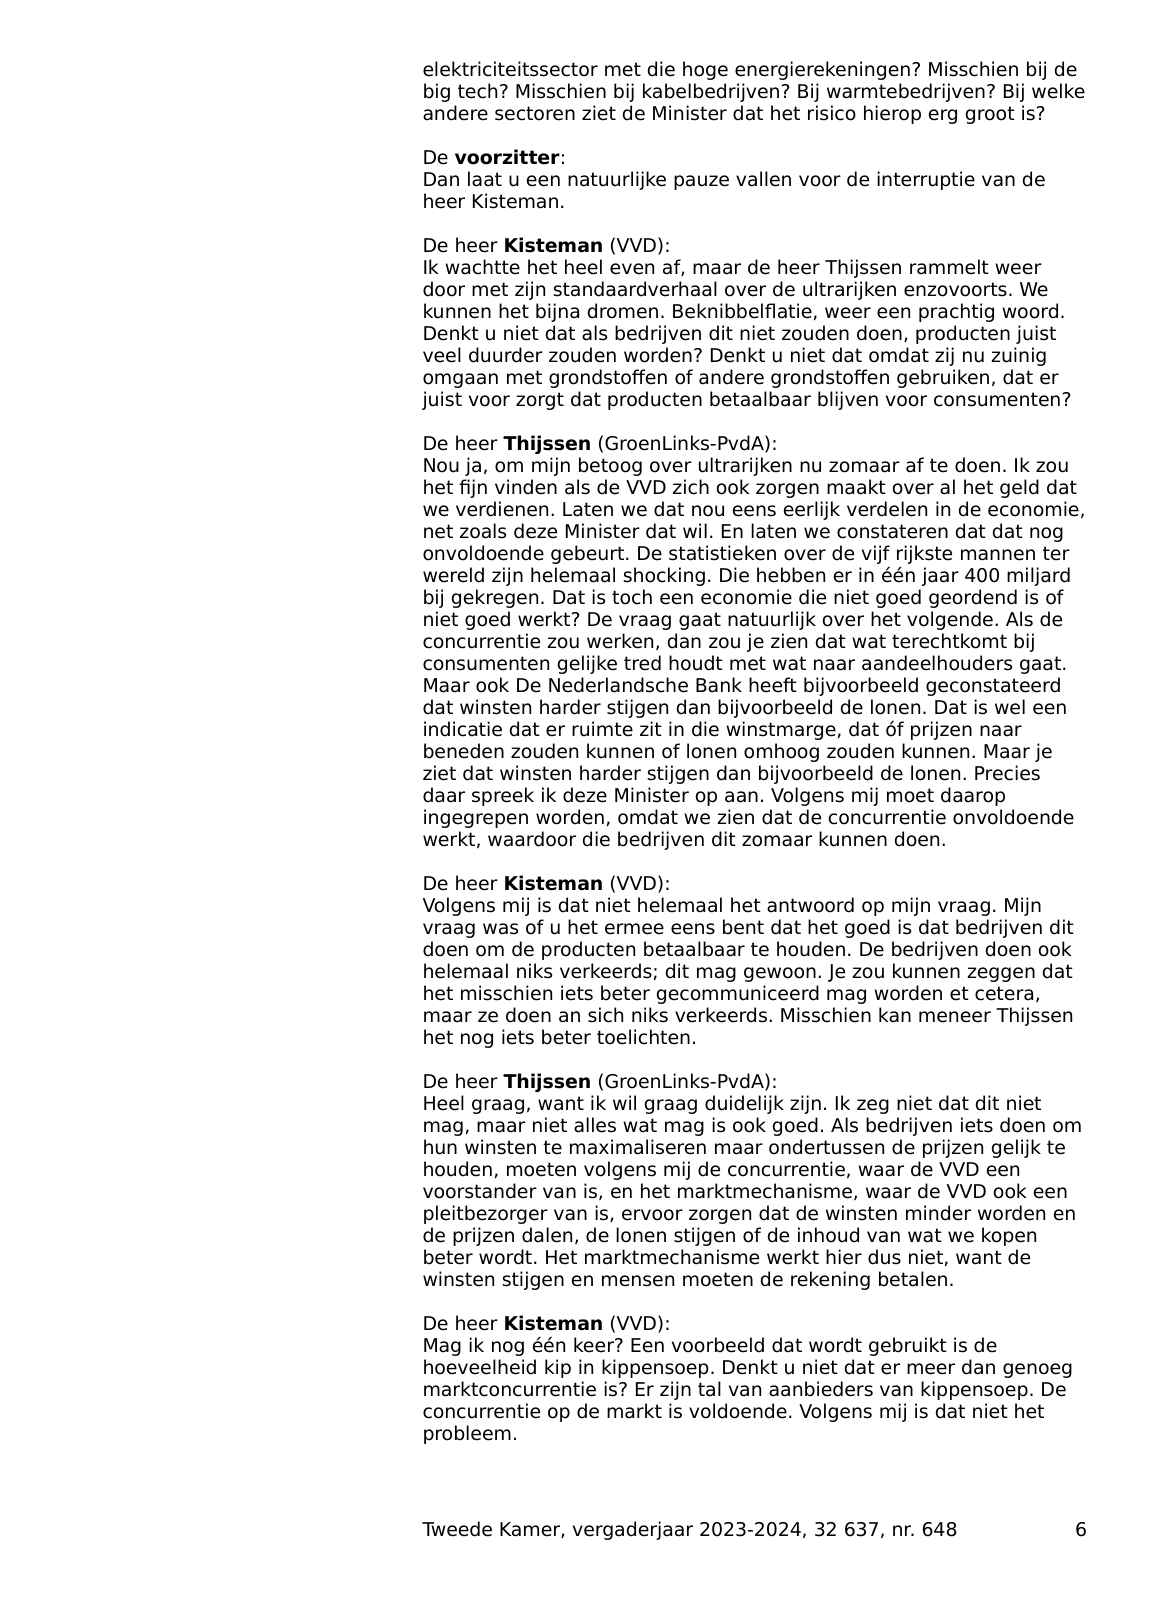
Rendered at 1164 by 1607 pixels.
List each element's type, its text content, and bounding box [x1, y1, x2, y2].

text Mag ik nog één keer? Een voorbeeld dat wordt gebruikt is de hoeveelheid kip in kippensoep. Denkt u niet dat er meer dan genoeg marktconcurrentie is? Er zijn tal van aanbieders van kippensoep. De concurrentie op de markt is voldoende. Volgens mij is dat niet het probleem. [422, 1335, 1087, 1445]
text De heer Thijssen (GroenLinks-PvdA): [422, 1071, 1087, 1093]
text De heer Thijssen (GroenLinks-PvdA): [422, 433, 1087, 455]
text Heel graag, want ik wil graag duidelijk zijn. Ik zeg niet dat dit niet mag, maar niet alles wat mag is ook goed. Als bedrijven iets doen om hun winsten te maximaliseren maar ondertussen de prijzen gelijk te houden, moeten volgens mij de concurrentie, waar de VVD een voorstander van is, en het marktmechanisme, waar de VVD ook een pleitbezorger van is, ervoor zorgen dat de winsten minder worden en de prijzen dalen, de lonen stijgen of de inhoud van wat we kopen beter wordt. Het marktmechanisme werkt hier dus niet, want de winsten stijgen en mensen moeten de rekening betalen. [422, 1093, 1087, 1291]
text Dan laat u een natuurlijke pauze vallen voor de interruptie van de heer Kisteman. [422, 169, 1087, 213]
text elektriciteitssector met die hoge energierekeningen? Misschien bij de big tech? Misschien bij kabelbedrijven? Bij warmtebedrijven? Bij welke andere sectoren ziet de Minister dat het risico hierop erg groot is? [422, 59, 1087, 125]
text De heer Kisteman (VVD): [422, 235, 1087, 257]
text Nou ja, om mijn betoog over ultrarijken nu zomaar af te doen. Ik zou het fijn vinden als de VVD zich ook zorgen maakt over al het geld dat we verdienen. Laten we dat nou eens eerlijk verdelen in de economie, net zoals deze Minister dat wil. En laten we constateren dat dat nog onvoldoende gebeurt. De statistieken over de vijf rijkste mannen ter wereld zijn helemaal shocking. Die hebben er in één jaar 400 miljard bij gekregen. Dat is toch een economie die niet goed geordend is of niet goed werkt? De vraag gaat natuurlijk over het volgende. Als de concurrentie zou werken, dan zou je zien dat wat terechtkomt bij consumenten gelijke tred houdt met wat naar aandeelhouders gaat. Maar ook De Nederlandsche Bank heeft bijvoorbeeld geconstateerd dat winsten harder stijgen dan bijvoorbeeld de lonen. Dat is wel een indicatie dat er ruimte zit in die winstmarge, dat óf prijzen naar beneden zouden kunnen of lonen omhoog zouden kunnen. Maar je ziet dat winsten harder stijgen dan bijvoorbeeld de lonen. Precies daar spreek ik deze Minister op aan. Volgens mij moet daarop ingegrepen worden, omdat we zien dat de concurrentie onvoldoende werkt, waardoor die bedrijven dit zomaar kunnen doen. [422, 455, 1087, 851]
text De heer Kisteman (VVD): [422, 873, 1087, 895]
text De heer Kisteman (VVD): [422, 1313, 1087, 1335]
text Ik wachtte het heel even af, maar de heer Thijssen rammelt weer door met zijn standaardverhaal over de ultrarijken enzovoorts. We kunnen het bijna dromen. Beknibbelflatie, weer een prachtig woord. Denkt u niet dat als bedrijven dit niet zouden doen, producten juist veel duurder zouden worden? Denkt u niet dat omdat zij nu zuinig omgaan met grondstoffen of andere grondstoffen gebruiken, dat er juist voor zorgt dat producten betaalbaar blijven voor consumenten? [422, 257, 1087, 411]
text Volgens mij is dat niet helemaal het antwoord op mijn vraag. Mijn vraag was of u het ermee eens bent dat het goed is dat bedrijven dit doen om de producten betaalbaar te houden. De bedrijven doen ook helemaal niks verkeerds; dit mag gewoon. Je zou kunnen zeggen dat het misschien iets beter gecommuniceerd mag worden et cetera, maar ze doen an sich niks verkeerds. Misschien kan meneer Thijssen het nog iets beter toelichten. [422, 895, 1087, 1049]
text De voorzitter: [422, 147, 1087, 169]
